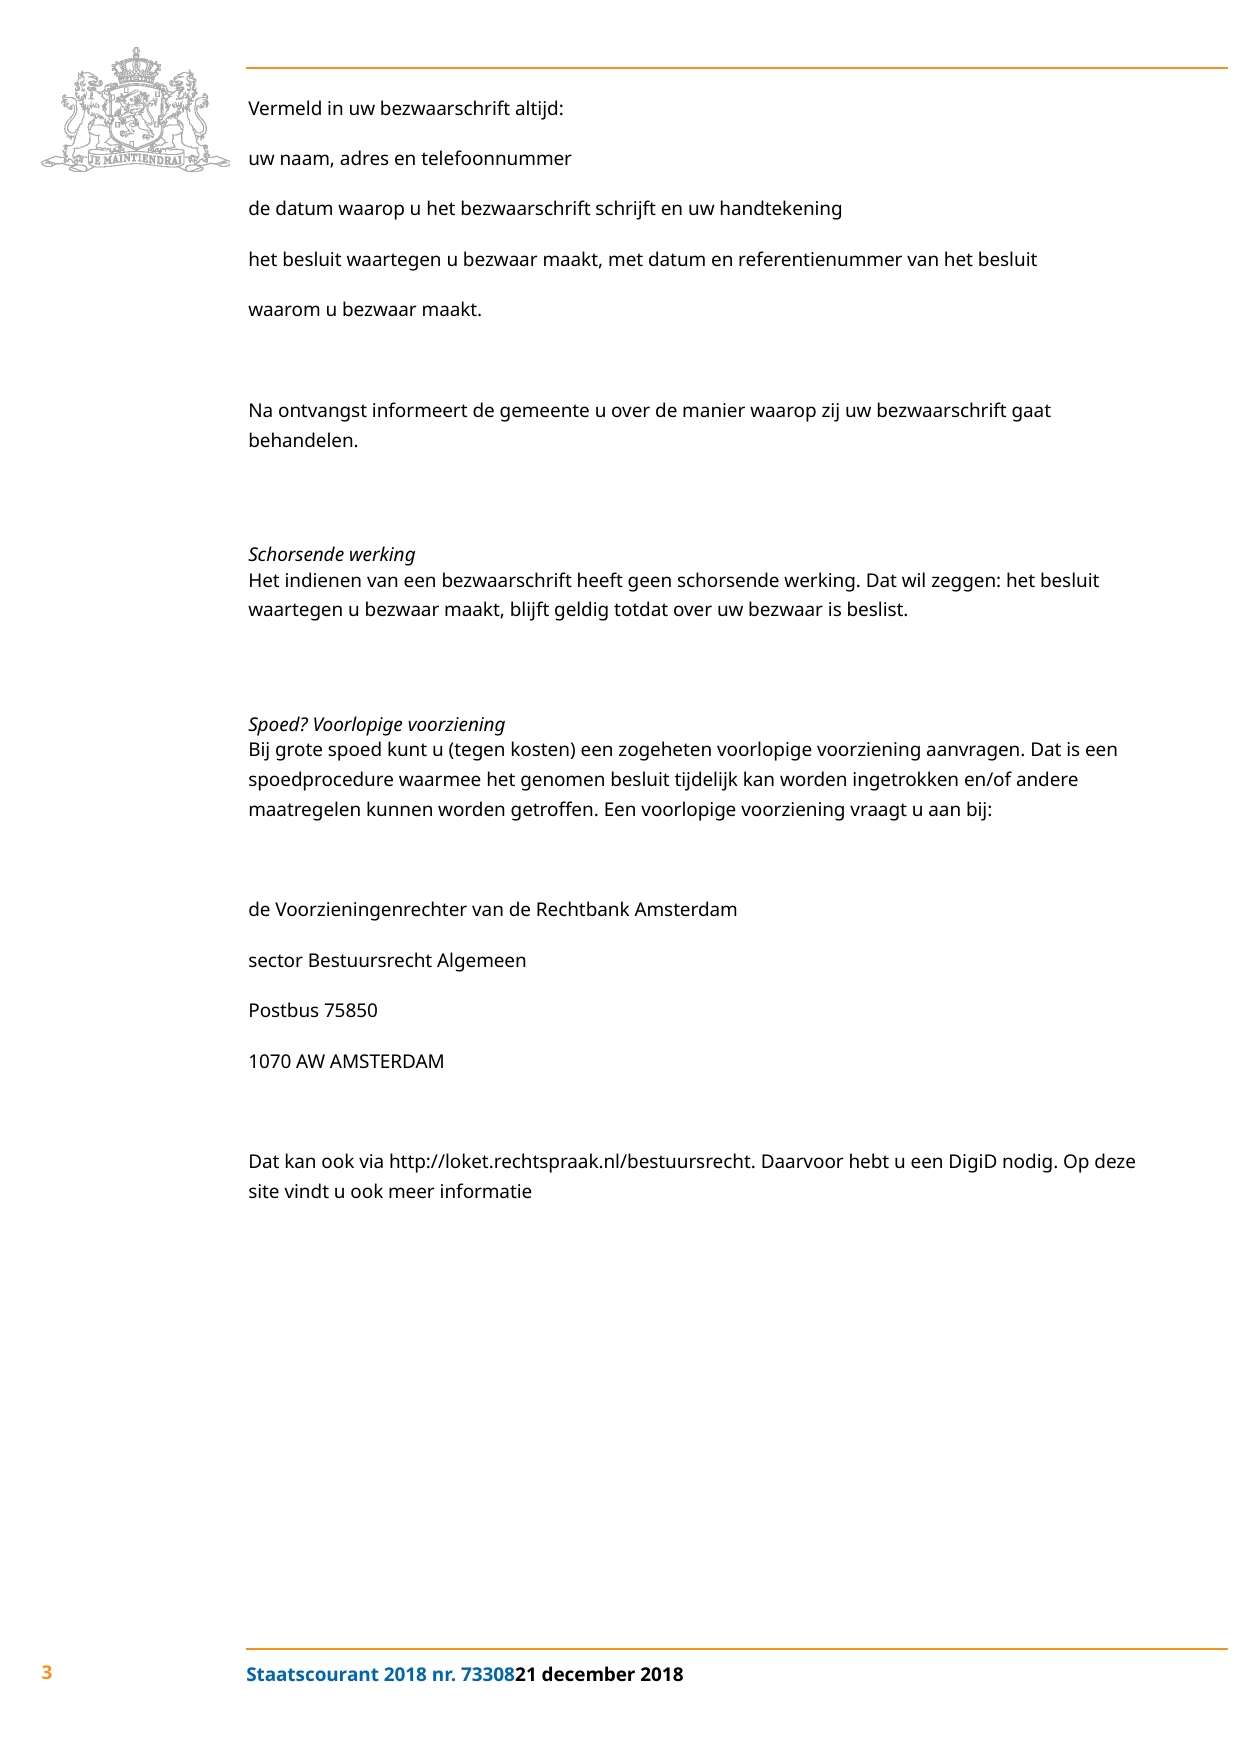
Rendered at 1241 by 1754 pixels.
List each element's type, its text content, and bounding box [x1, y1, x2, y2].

text sector Bestuursrecht Algemeen [248, 947, 1152, 973]
text Dat kan ook via http://loket.rechtspraak.nl/bestuursrecht. Daarvoor hebt u een DigiD nodig. Op deze site vindt u ook meer informatie [248, 1149, 1152, 1204]
picture [41, 47, 231, 172]
text Vermeld in uw bezwaarschrift altijd: [248, 95, 1152, 121]
text Bij grote spoed kunt u (tegen kosten) een zogeheten voorlopige voorziening aanvragen. Dat is een spoedprocedure waarmee het genomen besluit tijdelijk kan worden ingetrokken en/of andere maatregelen kunnen worden getroffen. Een voorlopige voorziening vraagt u aan bij: [248, 737, 1152, 822]
text Spoed? Voorlopige voorziening [248, 711, 1152, 737]
text Schorsende werking [248, 541, 1152, 567]
text 1070 AW AMSTERDAM [248, 1048, 1152, 1074]
text waarom u bezwaar maakt. [248, 296, 1152, 322]
text de Voorzieningenrechter van de Rechtbank Amsterdam [248, 897, 1152, 922]
text het besluit waartegen u bezwaar maakt, met datum en referentienummer van het besluit [248, 246, 1152, 272]
text Na ontvangst informeert de gemeente u over de manier waarop zij uw bezwaarschrift gaat behandelen. [248, 397, 1152, 453]
text uw naam, adres en telefoonnummer [248, 145, 1152, 171]
text de datum waarop u het bezwaarschrift schrijft en uw handtekening [248, 196, 1152, 221]
text Postbus 75850 [248, 997, 1152, 1023]
text Het indienen van een bezwaarschrift heeft geen schorsende werking. Dat wil zeggen: het besluit waartegen u bezwaar maakt, blijft geldig totdat over uw bezwaar is beslist. [248, 567, 1152, 622]
